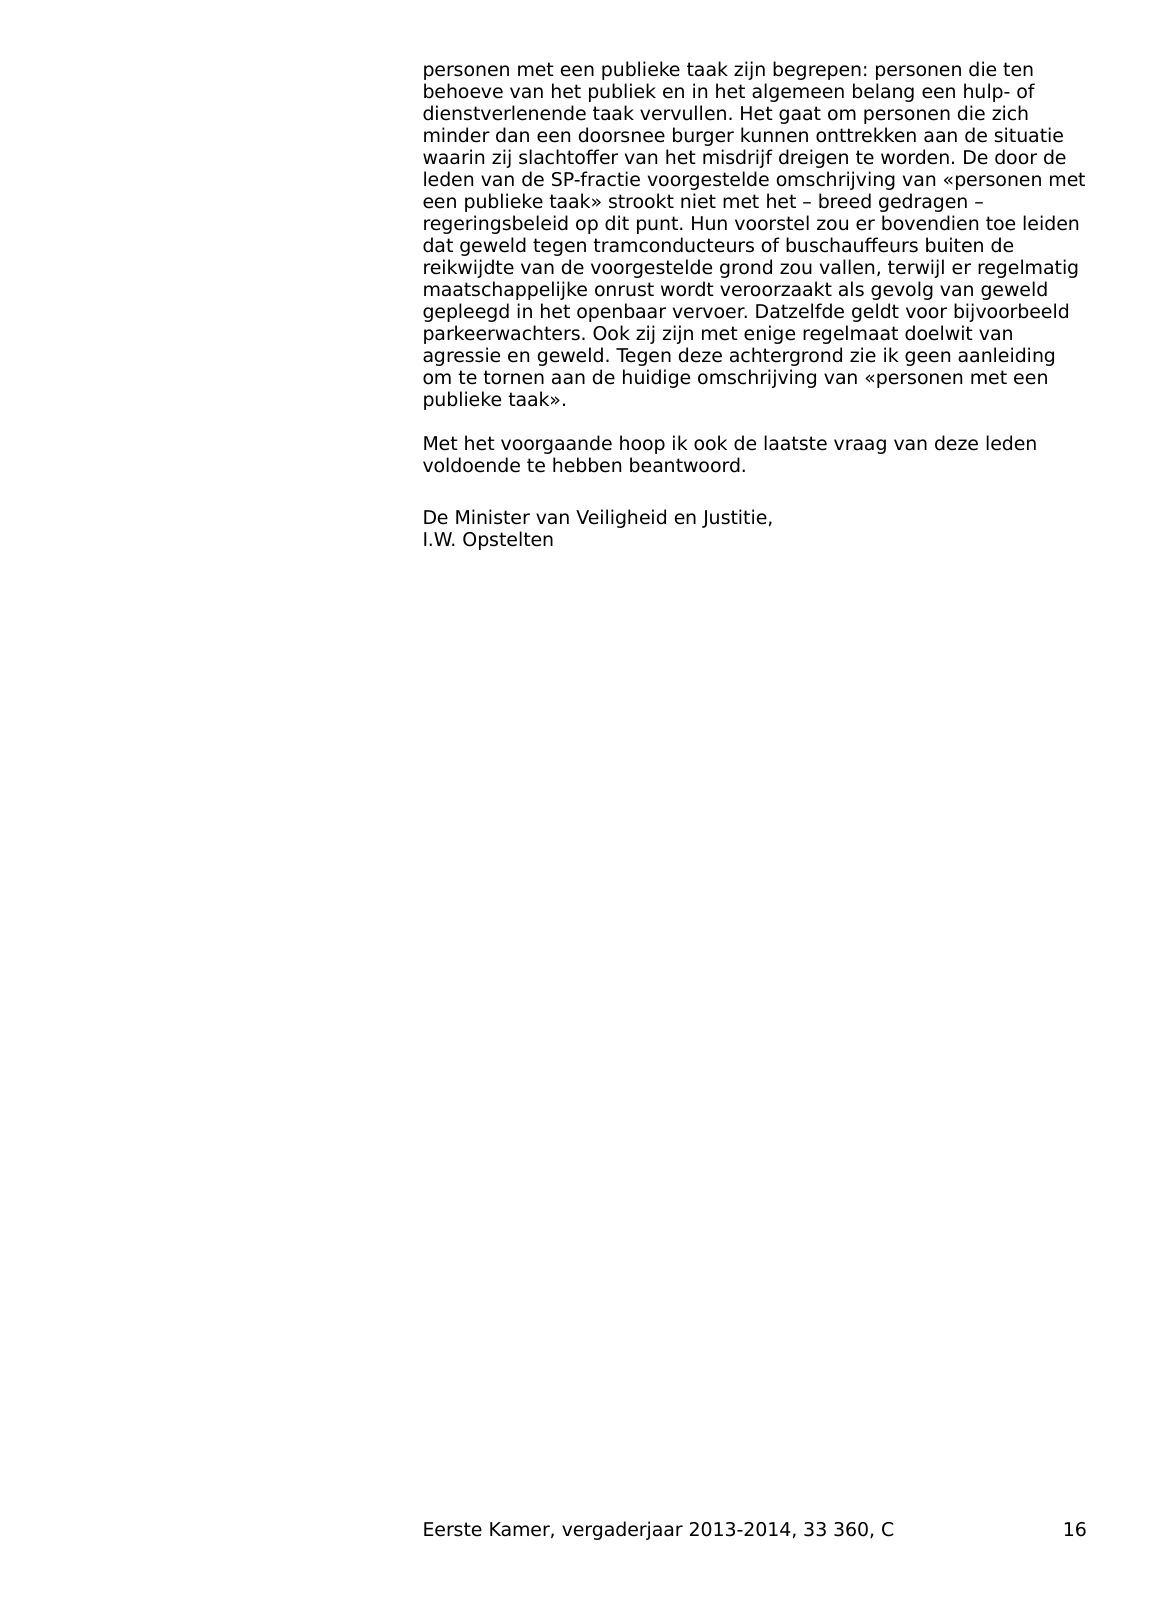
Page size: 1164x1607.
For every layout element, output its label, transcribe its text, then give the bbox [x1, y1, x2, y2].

text De Minister van Veiligheid en Justitie, I.W. Opstelten [422, 507, 1087, 551]
text Met het voorgaande hoop ik ook de laatste vraag van deze leden voldoende te hebben beantwoord. [422, 433, 1087, 477]
text personen met een publieke taak zijn begrepen: personen die ten behoeve van het publiek en in het algemeen belang een hulp- of dienstverlenende taak vervullen. Het gaat om personen die zich minder dan een doorsnee burger kunnen onttrekken aan de situatie waarin zij slachtoffer van het misdrijf dreigen te worden. De door de leden van de SP-fractie voorgestelde omschrijving van «personen met een publieke taak» strookt niet met het – breed gedragen – regeringsbeleid op dit punt. Hun voorstel zou er bovendien toe leiden dat geweld tegen tramconducteurs of buschauffeurs buiten de reikwijdte van de voorgestelde grond zou vallen, terwijl er regelmatig maatschappelijke onrust wordt veroorzaakt als gevolg van geweld gepleegd in het openbaar vervoer. Datzelfde geldt voor bijvoorbeeld parkeerwachters. Ook zij zijn met enige regelmaat doelwit van agressie en geweld. Tegen deze achtergrond zie ik geen aanleiding om te tornen aan de huidige omschrijving van «personen met een publieke taak». [422, 59, 1087, 411]
